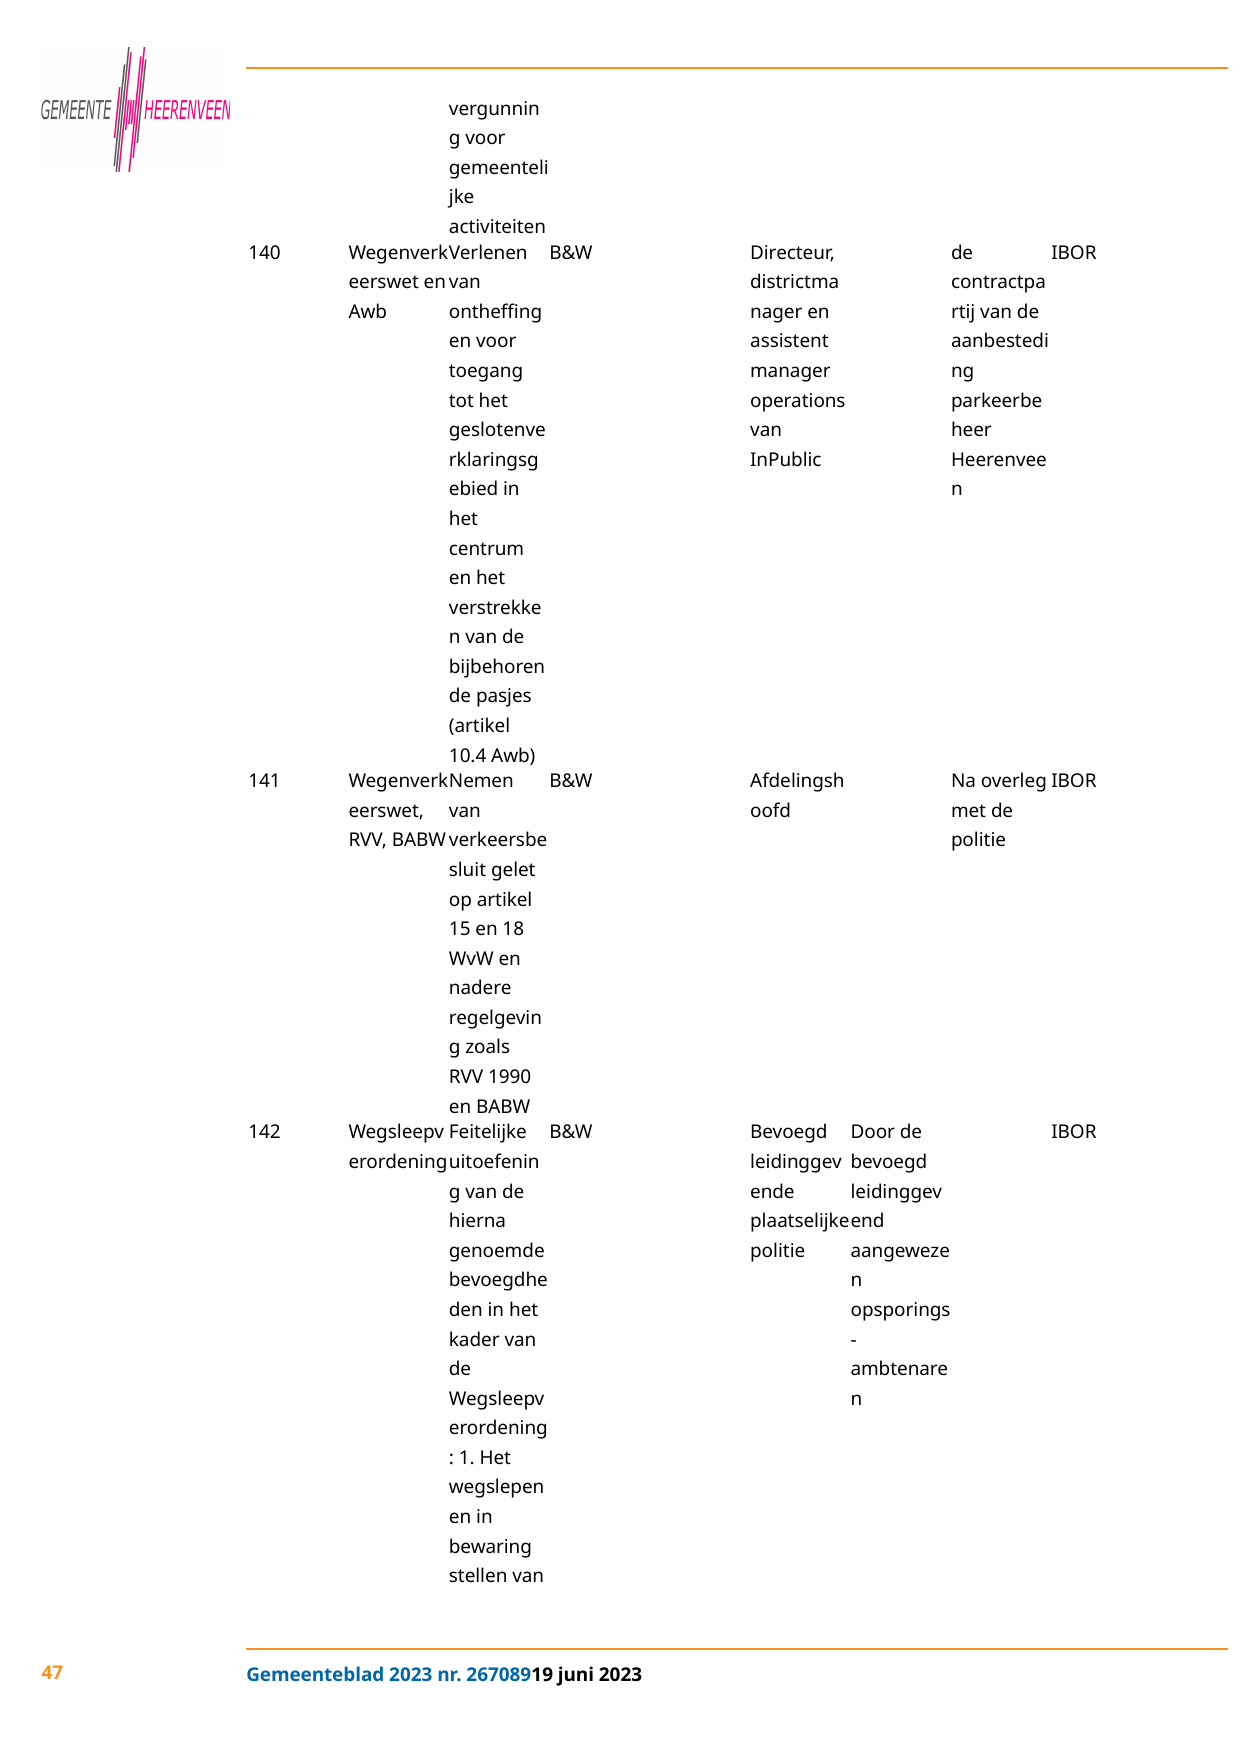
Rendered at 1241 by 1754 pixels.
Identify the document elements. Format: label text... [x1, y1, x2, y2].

table_cell B&W [549, 768, 649, 1119]
table_cell Door de bevoegd leidinggevend aangewezen opsporings-ambtenaren [850, 1119, 951, 1588]
table_cell [850, 95, 951, 239]
table_cell [951, 1119, 1051, 1588]
table_cell [850, 239, 951, 767]
table_cell [248, 95, 348, 239]
table_cell Wegenverkeerswet, RVV, BABW [348, 768, 449, 1119]
table_cell [850, 768, 951, 1119]
table_cell [650, 95, 750, 239]
table_cell Nemen van verkeersbesluit gelet op artikel 15 en 18 WvW en nadere regelgeving zoals RVV 1990 en BABW [449, 768, 549, 1119]
table_cell vergunning voor gemeentelijke activiteiten [449, 95, 549, 239]
table_cell [650, 1119, 750, 1588]
table_cell [1051, 95, 1152, 239]
table_cell [348, 95, 449, 239]
table_cell [650, 768, 750, 1119]
table_cell Directeur, districtmanager en assistent manager operations van InPublic [750, 239, 850, 767]
table_cell Na overleg met de politie [951, 768, 1051, 1119]
table_cell 140 [248, 239, 348, 767]
table_cell Verlenen van ontheffingen voor toegang tot het geslotenverklaringsgebied in het centrum en het verstrekken van de bijbehorende pasjes (artikel 10.4 Awb) [449, 239, 549, 767]
table_cell [549, 95, 649, 239]
picture [41, 47, 231, 172]
table_cell Bevoegd leidinggevende plaatselijke politie [750, 1119, 850, 1588]
table_cell 141 [248, 768, 348, 1119]
table_cell [951, 95, 1051, 239]
table_cell IBOR [1051, 239, 1152, 767]
table_cell Feitelijke uitoefening van de hierna genoemde bevoegdheden in het kader van de Wegsleepverordening: 1. Het wegslepen en in bewaring stellen van [449, 1119, 549, 1588]
table_cell IBOR [1051, 768, 1152, 1119]
table_cell B&W [549, 1119, 649, 1588]
table_cell IBOR [1051, 1119, 1152, 1588]
table_cell Wegenverkeerswet en Awb [348, 239, 449, 767]
table_cell de contractpartij van de aanbesteding parkeerbeheer Heerenveen [951, 239, 1051, 767]
table_cell Wegsleepverordening [348, 1119, 449, 1588]
table_cell 142 [248, 1119, 348, 1588]
table_cell B&W [549, 239, 649, 767]
table_cell Afdelingshoofd [750, 768, 850, 1119]
table_cell [650, 239, 750, 767]
table_cell [750, 95, 850, 239]
